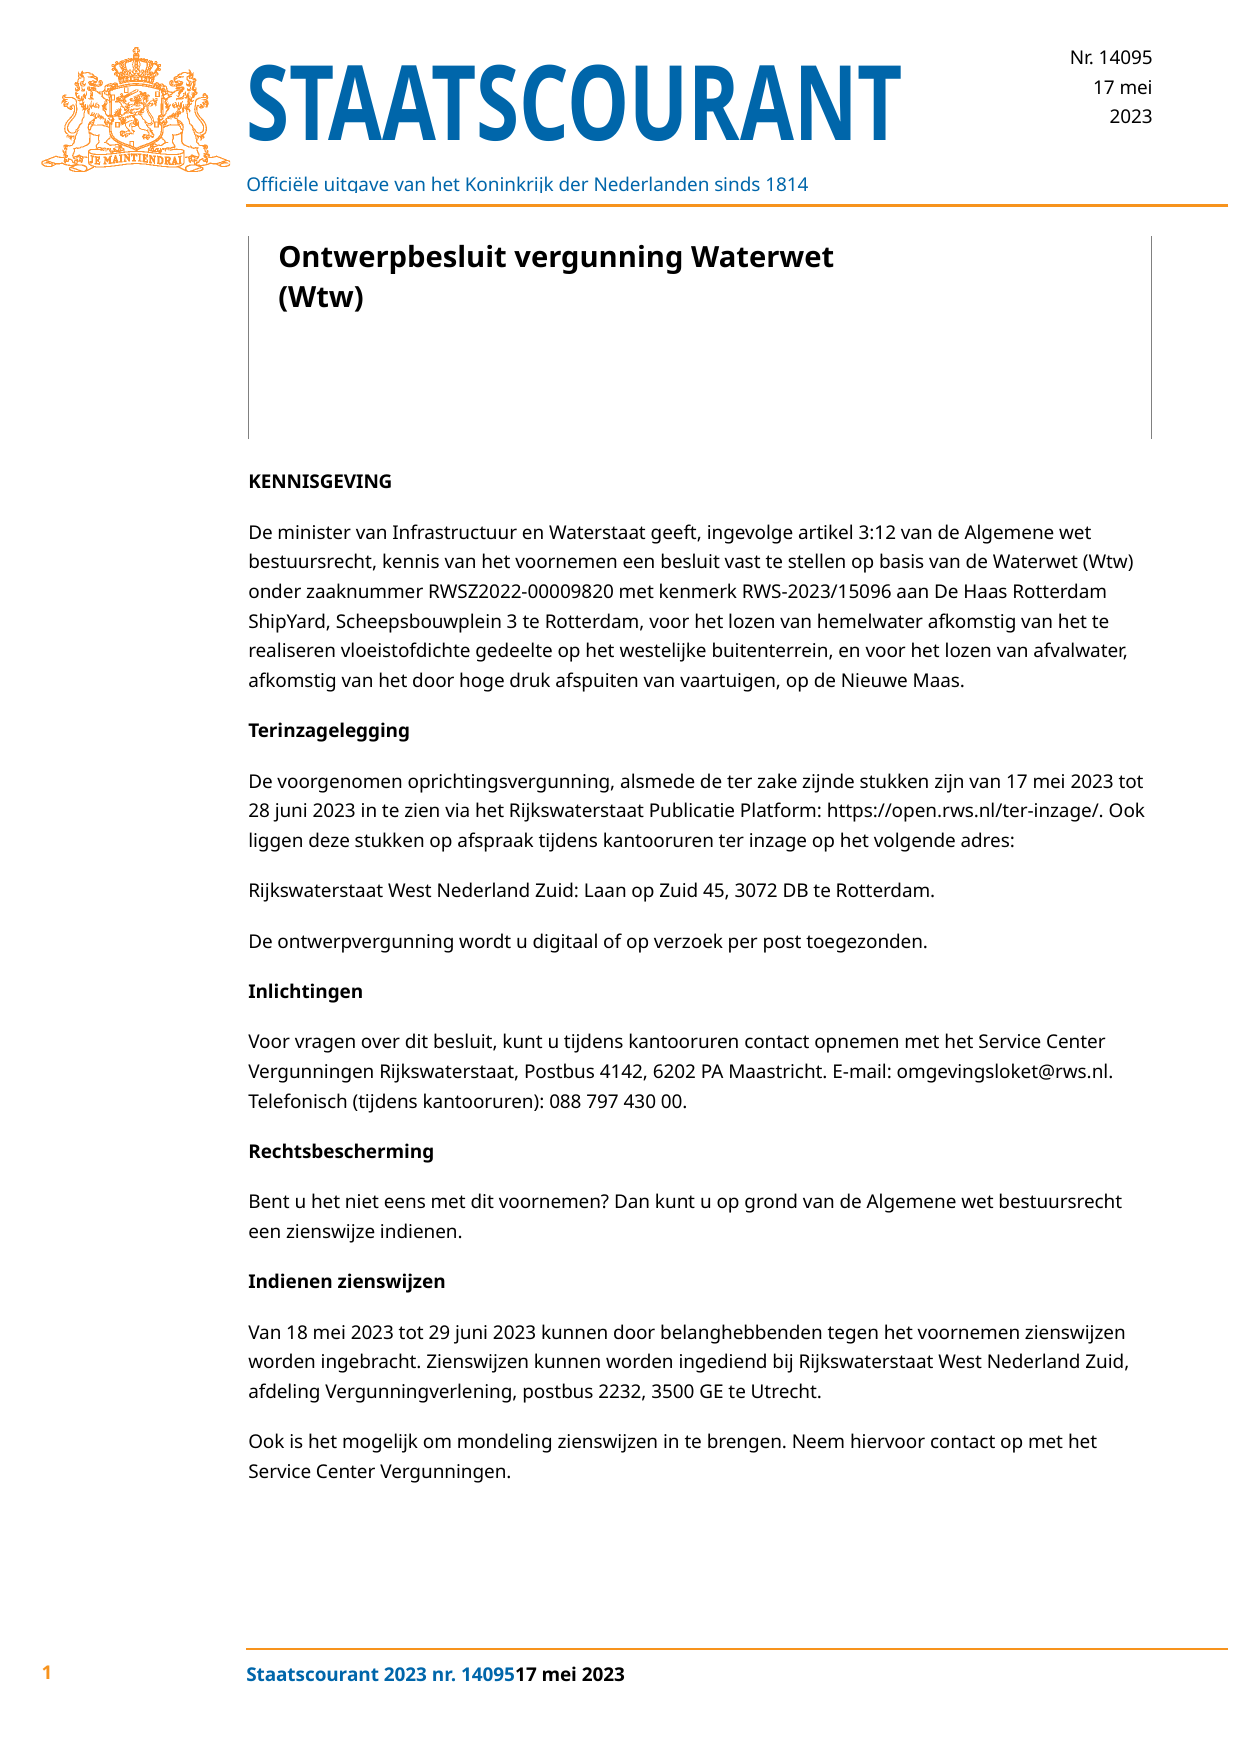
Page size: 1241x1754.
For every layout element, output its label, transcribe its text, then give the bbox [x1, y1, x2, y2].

picture [41, 47, 231, 172]
text KENNISGEVING [248, 469, 1152, 494]
text Indienen zienswijzen [248, 1269, 1152, 1294]
table_header [850, 236, 912, 413]
picture [912, 236, 1090, 414]
text Terinzagelegging [248, 717, 1152, 743]
text De voorgenomen oprichtingsvergunning, alsmede de ter zake zijnde stukken zijn van 17 mei 2023 tot 28 juni 2023 in te zien via het Rijkswaterstaat Publicatie Platform: https://open.rws.nl/ter-inzage/. Ook liggen deze stukken op afspraak tijdens kantooruren ter inzage op het volgende adres: [248, 768, 1152, 853]
text De ontwerpvergunning wordt u digitaal of op verzoek per post toegezonden. [248, 928, 1152, 953]
text Inlichtingen [248, 978, 1152, 1004]
text Van 18 mei 2023 tot 29 juni 2023 kunnen door belanghebbenden tegen het voornemen zienswijzen worden ingebracht. Zienswijzen kunnen worden ingediend bij Rijkswaterstaat West Nederland Zuid, afdeling Vergunningverlening, postbus 2232, 3500 GE te Utrecht. [248, 1319, 1152, 1404]
text Bent u het niet eens met dit voornemen? Dan kunt u op grond van de Algemene wet bestuursrecht een zienswijze indienen. [248, 1189, 1152, 1244]
table_header Ontwerpbesluit vergunning Waterwet (Wtw) [249, 236, 850, 439]
text Rechtsbescherming [248, 1138, 1152, 1164]
text Rijkswaterstaat West Nederland Zuid: Laan op Zuid 45, 3072 DB te Rotterdam. [248, 877, 1152, 903]
text Voor vragen over dit besluit, kunt u tijdens kantooruren contact opnemen met het Service Center Vergunningen Rijkswaterstaat, Postbus 4142, 6202 PA Maastricht. E-mail: omgevingsloket@rws.nl. Telefonisch (tijdens kantooruren): 088 797 430 00. [248, 1029, 1152, 1113]
text Ook is het mogelijk om mondeling zienswijzen in te brengen. Neem hiervoor contact op met het Service Center Vergunningen. [248, 1429, 1152, 1484]
text De minister van Infrastructuur en Waterstaat geeft, ingevolge artikel 3:12 van de Algemene wet bestuursrecht, kennis van het voornemen een besluit vast te stellen op basis van de Waterwet (Wtw) onder zaaknummer RWSZ2022-00009820 met kenmerk RWS-2023/15096 aan De Haas Rotterdam ShipYard, Scheepsbouwplein 3 te Rotterdam, voor het lozen van hemelwater afkomstig van het te realiseren vloeistofdichte gedeelte op het westelijke buitenterrein, en voor het lozen van afvalwater, afkomstig van het door hoge druk afspuiten van vaartuigen, op de Nieuwe Maas. [248, 519, 1152, 693]
table_header [1090, 236, 1151, 413]
table_header [850, 414, 1151, 439]
